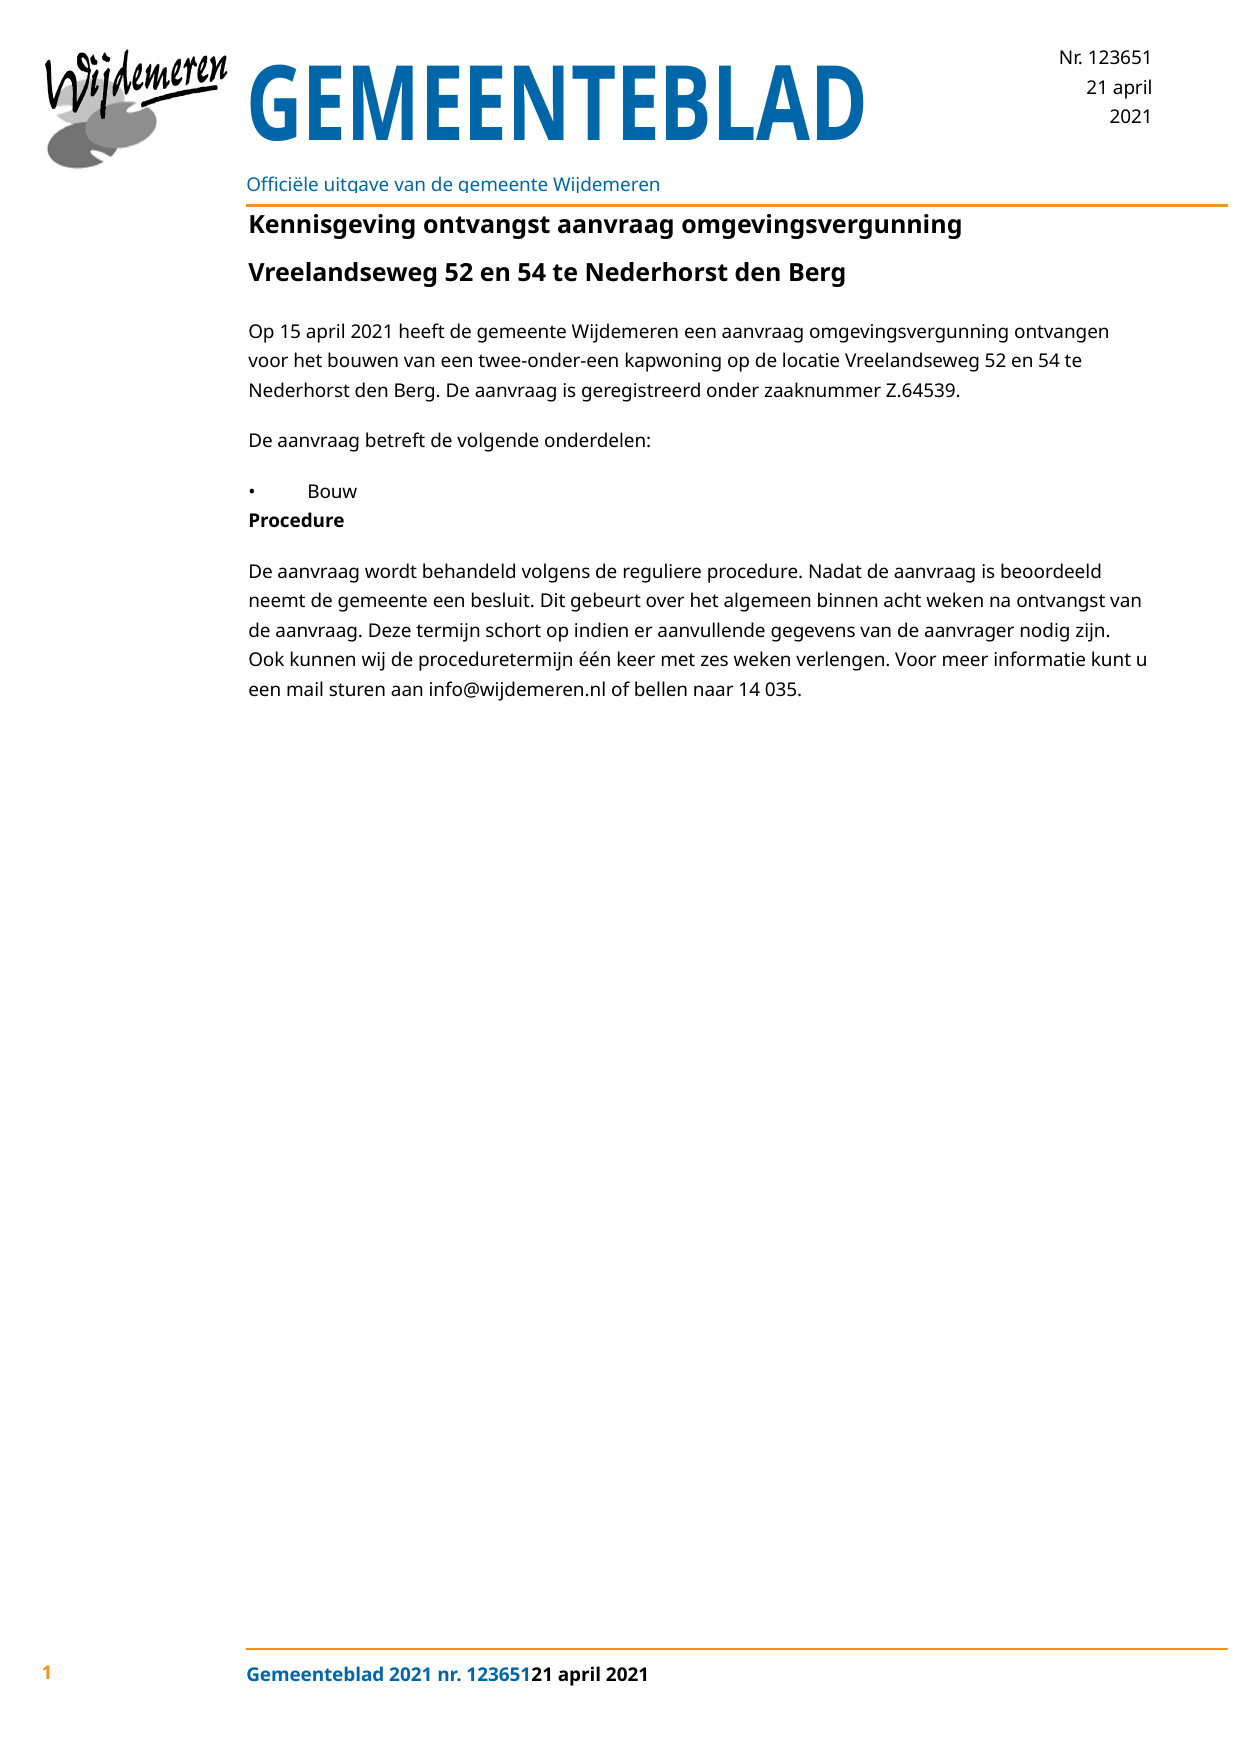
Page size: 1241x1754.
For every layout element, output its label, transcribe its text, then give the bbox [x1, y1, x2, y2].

list Bouw [248, 478, 1152, 504]
text De aanvraag wordt behandeld volgens de reguliere procedure. Nadat de aanvraag is beoordeeld neemt de gemeente een besluit. Dit gebeurt over het algemeen binnen acht weken na ontvangst van de aanvraag. Deze termijn schort op indien er aanvullende gegevens van de aanvrager nodig zijn. Ook kunnen wij de proceduretermijn één keer met zes weken verlengen. Voor meer informatie kunt u een mail sturen aan info@wijdemeren.nl of bellen naar 14 035. [248, 558, 1152, 702]
text Procedure [248, 507, 1152, 533]
text De aanvraag betreft de volgende onderdelen: [248, 427, 1152, 453]
text Kennisgeving ontvangst aanvraag omgevingsvergunning Vreelandseweg 52 en 54 te Nederhorst den Berg [248, 207, 1152, 288]
text Op 15 april 2021 heeft de gemeente Wijdemeren een aanvraag omgevingsvergunning ontvangen voor het bouwen van een twee-onder-een kapwoning op de locatie Vreelandseweg 52 en 54 te Nederhorst den Berg. De aanvraag is geregistreerd onder zaaknummer Z.64539. [248, 318, 1152, 403]
picture [41, 47, 231, 172]
